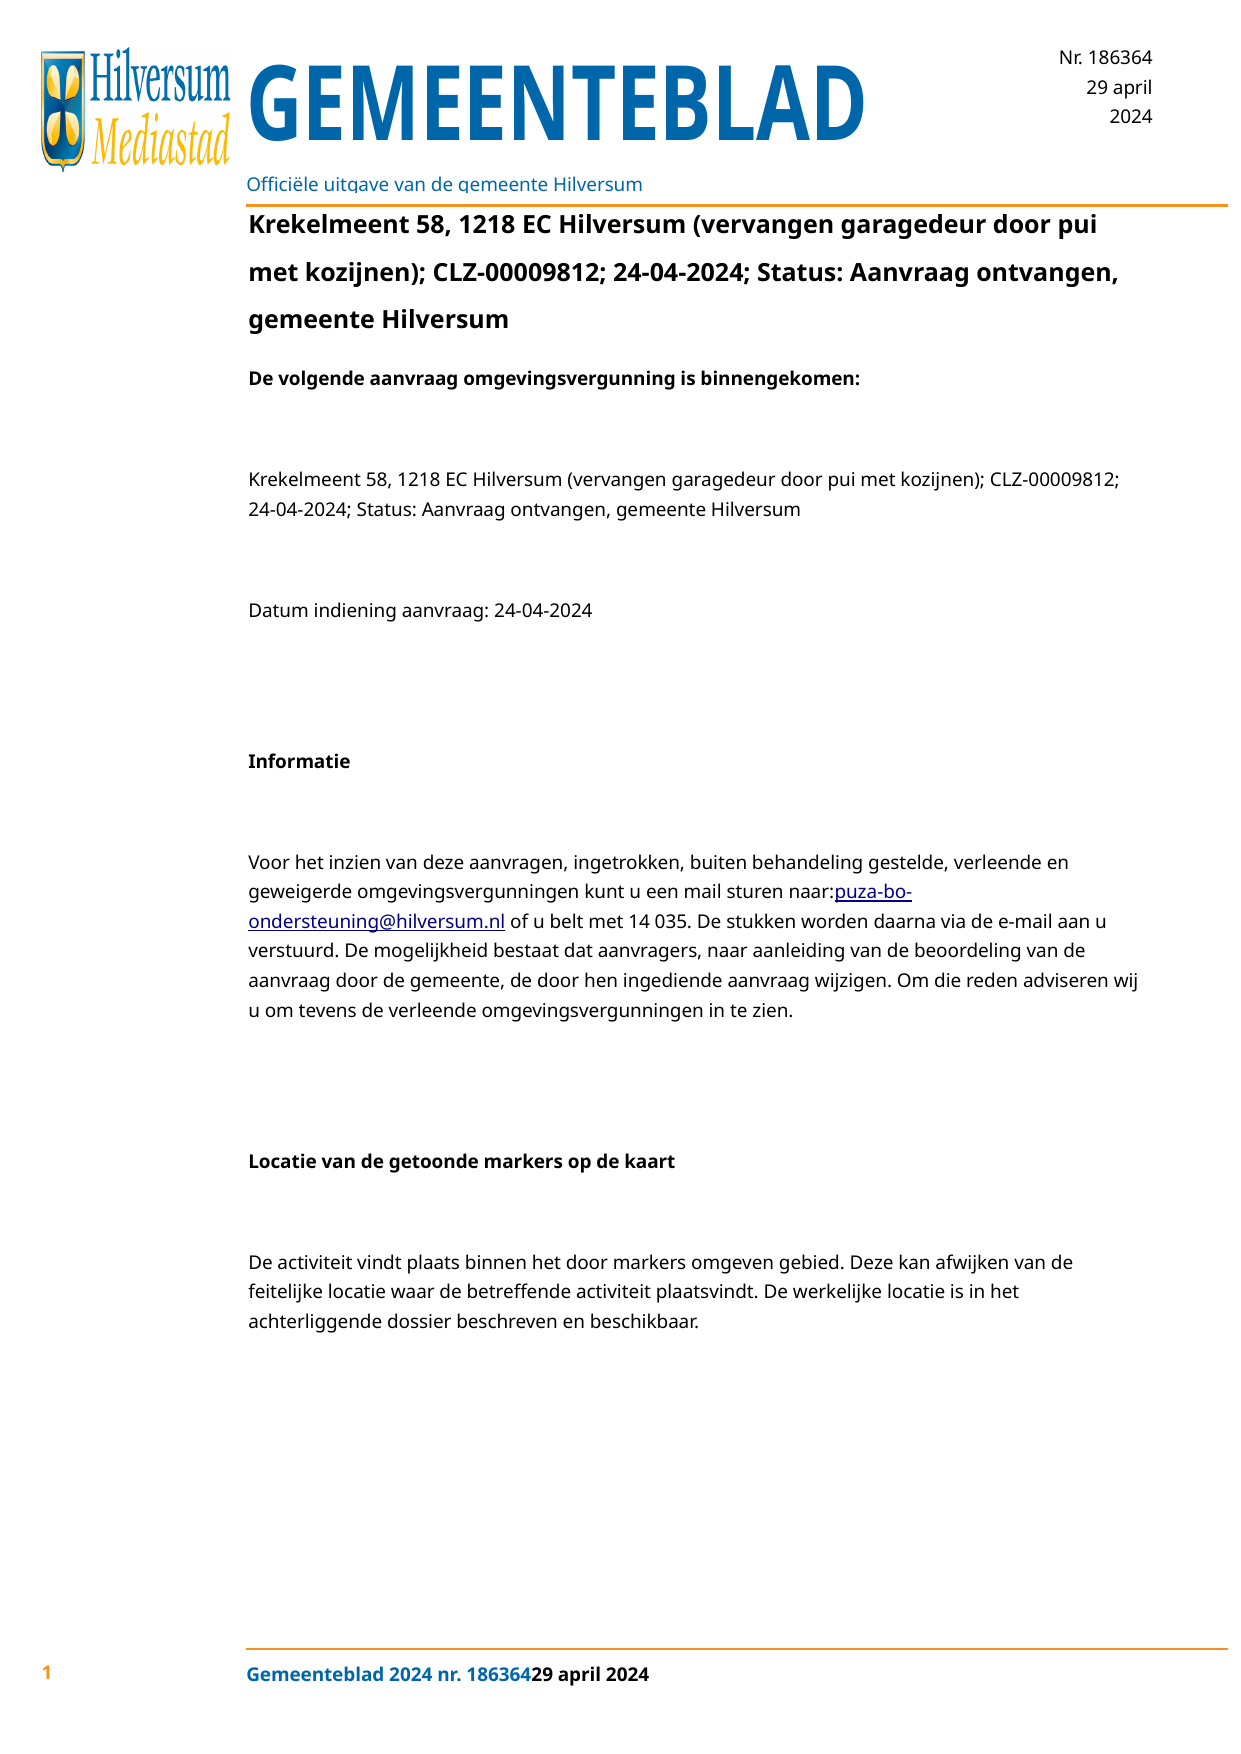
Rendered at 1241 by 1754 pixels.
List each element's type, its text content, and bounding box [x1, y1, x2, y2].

text Voor het inzien van deze aanvragen, ingetrokken, buiten behandeling gestelde, verleende en geweigerde omgevingsvergunningen kunt u een mail sturen naar:puza-bo-ondersteuning@hilversum.nl of u belt met 14 035. De stukken worden daarna via de e-mail aan u verstuurd. De mogelijkheid bestaat dat aanvragers, naar aanleiding van de beoordeling van de aanvraag door de gemeente, de door hen ingediende aanvraag wijzigen. Om die reden adviseren wij u om tevens de verleende omgevingsvergunningen in te zien. [248, 849, 1152, 1022]
text Informatie [248, 748, 1152, 774]
text Locatie van de getoonde markers op de kaart [248, 1148, 1152, 1174]
text De activiteit vindt plaats binnen het door markers omgeven gebied. Deze kan afwijken van de feitelijke locatie waar de betreffende activiteit plaatsvindt. De werkelijke locatie is in het achterliggende dossier beschreven en beschikbaar. [248, 1249, 1152, 1334]
text Datum indiening aanvraag: 24-04-2024 [248, 597, 1152, 622]
text Krekelmeent 58, 1218 EC Hilversum (vervangen garagedeur door pui met kozijnen); CLZ-00009812; 24-04-2024; Status: Aanvraag ontvangen, gemeente Hilversum [248, 466, 1152, 522]
picture [41, 47, 231, 172]
text Krekelmeent 58, 1218 EC Hilversum (vervangen garagedeur door pui met kozijnen); CLZ-00009812; 24-04-2024; Status: Aanvraag ontvangen, gemeente Hilversum [248, 207, 1152, 336]
text De volgende aanvraag omgevingsvergunning is binnengekomen: [248, 366, 1152, 391]
